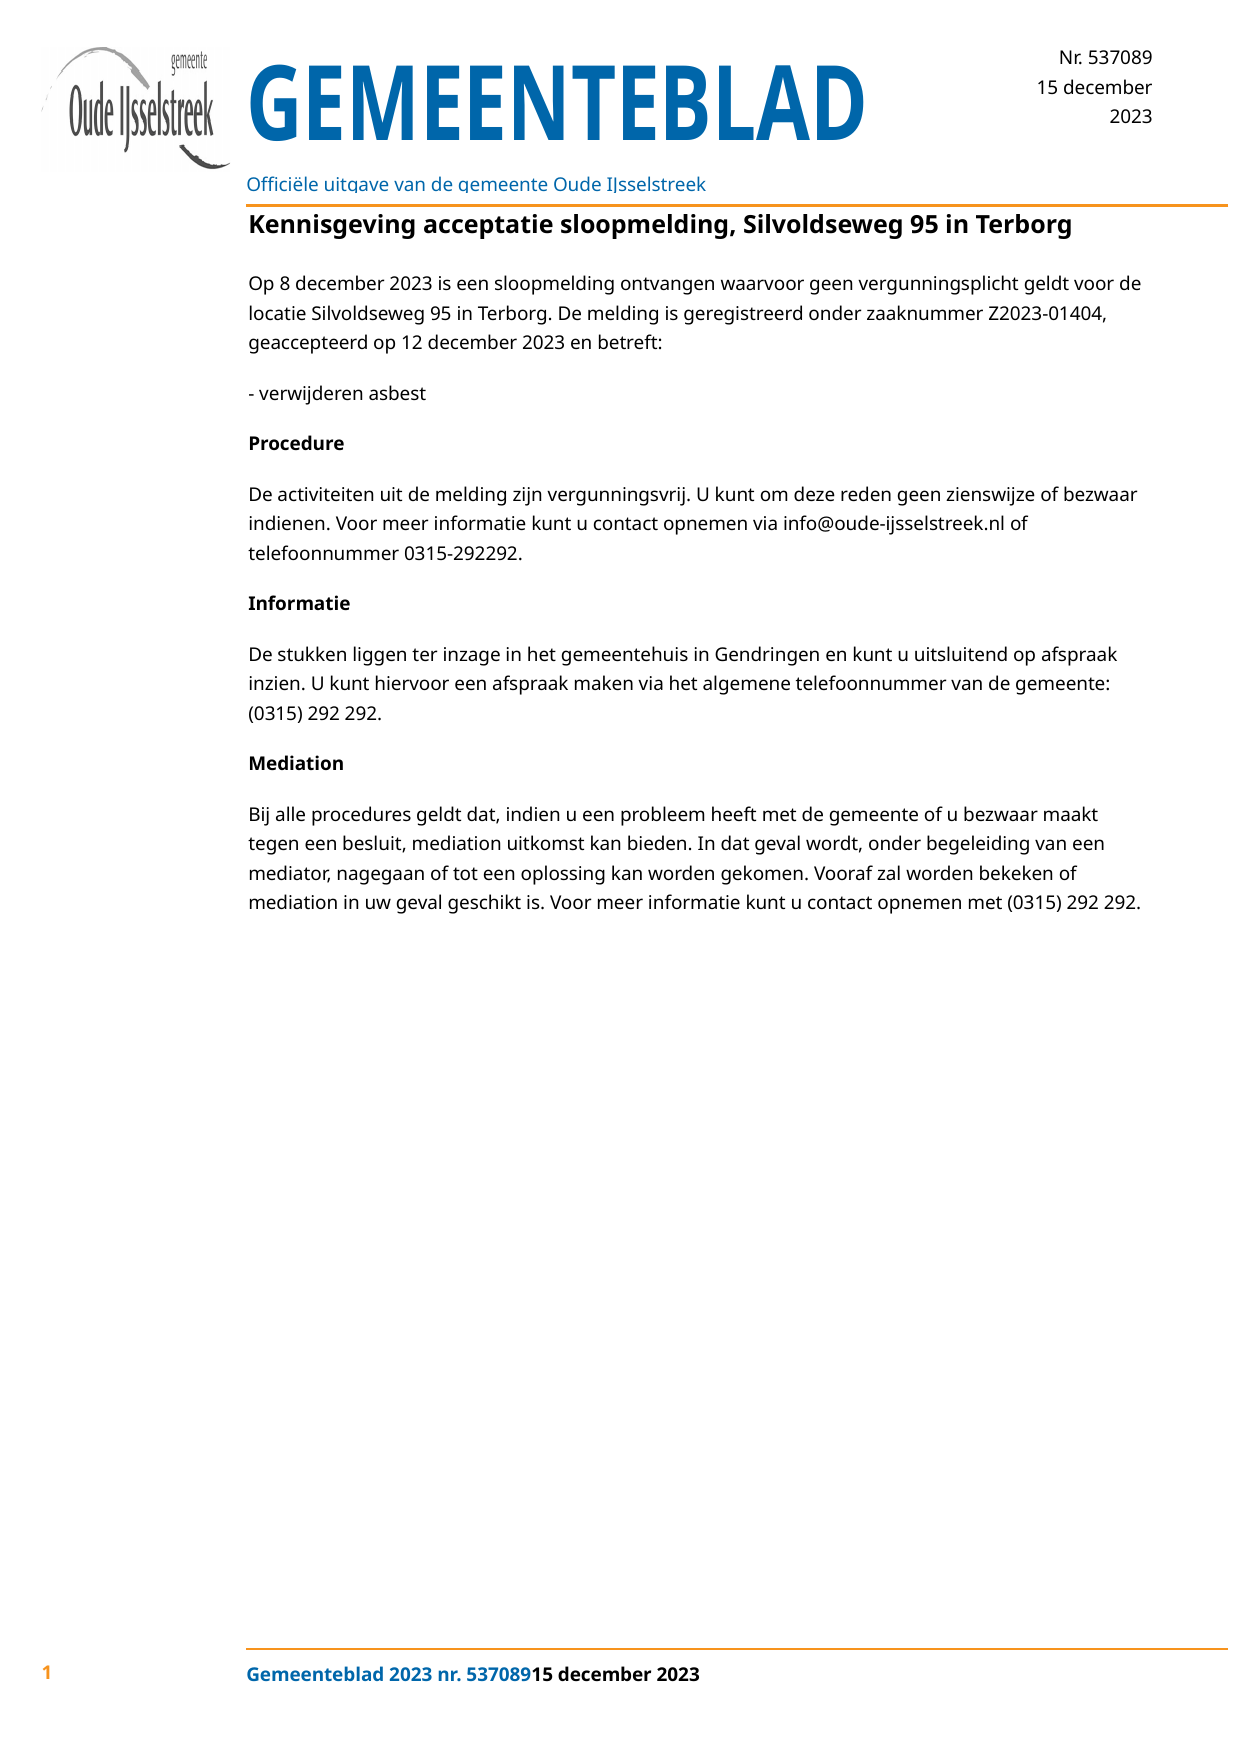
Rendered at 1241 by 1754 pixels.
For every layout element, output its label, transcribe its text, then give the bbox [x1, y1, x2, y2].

text Mediation [248, 750, 1152, 776]
text Kennisgeving acceptatie sloopmelding, Silvoldseweg 95 in Terborg [248, 207, 1152, 241]
text De stukken liggen ter inzage in het gemeentehuis in Gendringen en kunt u uitsluitend op afspraak inzien. U kunt hiervoor een afspraak maken via het algemene telefoonnummer van de gemeente: (0315) 292 292. [248, 641, 1152, 726]
text Bij alle procedures geldt dat, indien u een probleem heeft met de gemeente of u bezwaar maakt tegen een besluit, mediation uitkomst kan bieden. In dat geval wordt, onder begeleiding van een mediator, nagegaan of tot een oplossing kan worden gekomen. Vooraf zal worden bekeken of mediation in uw geval geschikt is. Voor meer informatie kunt u contact opnemen met (0315) 292 292. [248, 801, 1152, 915]
text Procedure [248, 430, 1152, 456]
text Op 8 december 2023 is een sloopmelding ontvangen waarvoor geen vergunningsplicht geldt voor de locatie Silvoldseweg 95 in Terborg. De melding is geregistreerd onder zaaknummer Z2023-01404, geaccepteerd op 12 december 2023 en betreft: [248, 270, 1152, 355]
text De activiteiten uit de melding zijn vergunningsvrij. U kunt om deze reden geen zienswijze of bezwaar indienen. Voor meer informatie kunt u contact opnemen via info@oude-ijsselstreek.nl of telefoonnummer 0315-292292. [248, 481, 1152, 566]
text Informatie [248, 590, 1152, 616]
picture [41, 47, 231, 172]
text - verwijderen asbest [248, 380, 1152, 406]
